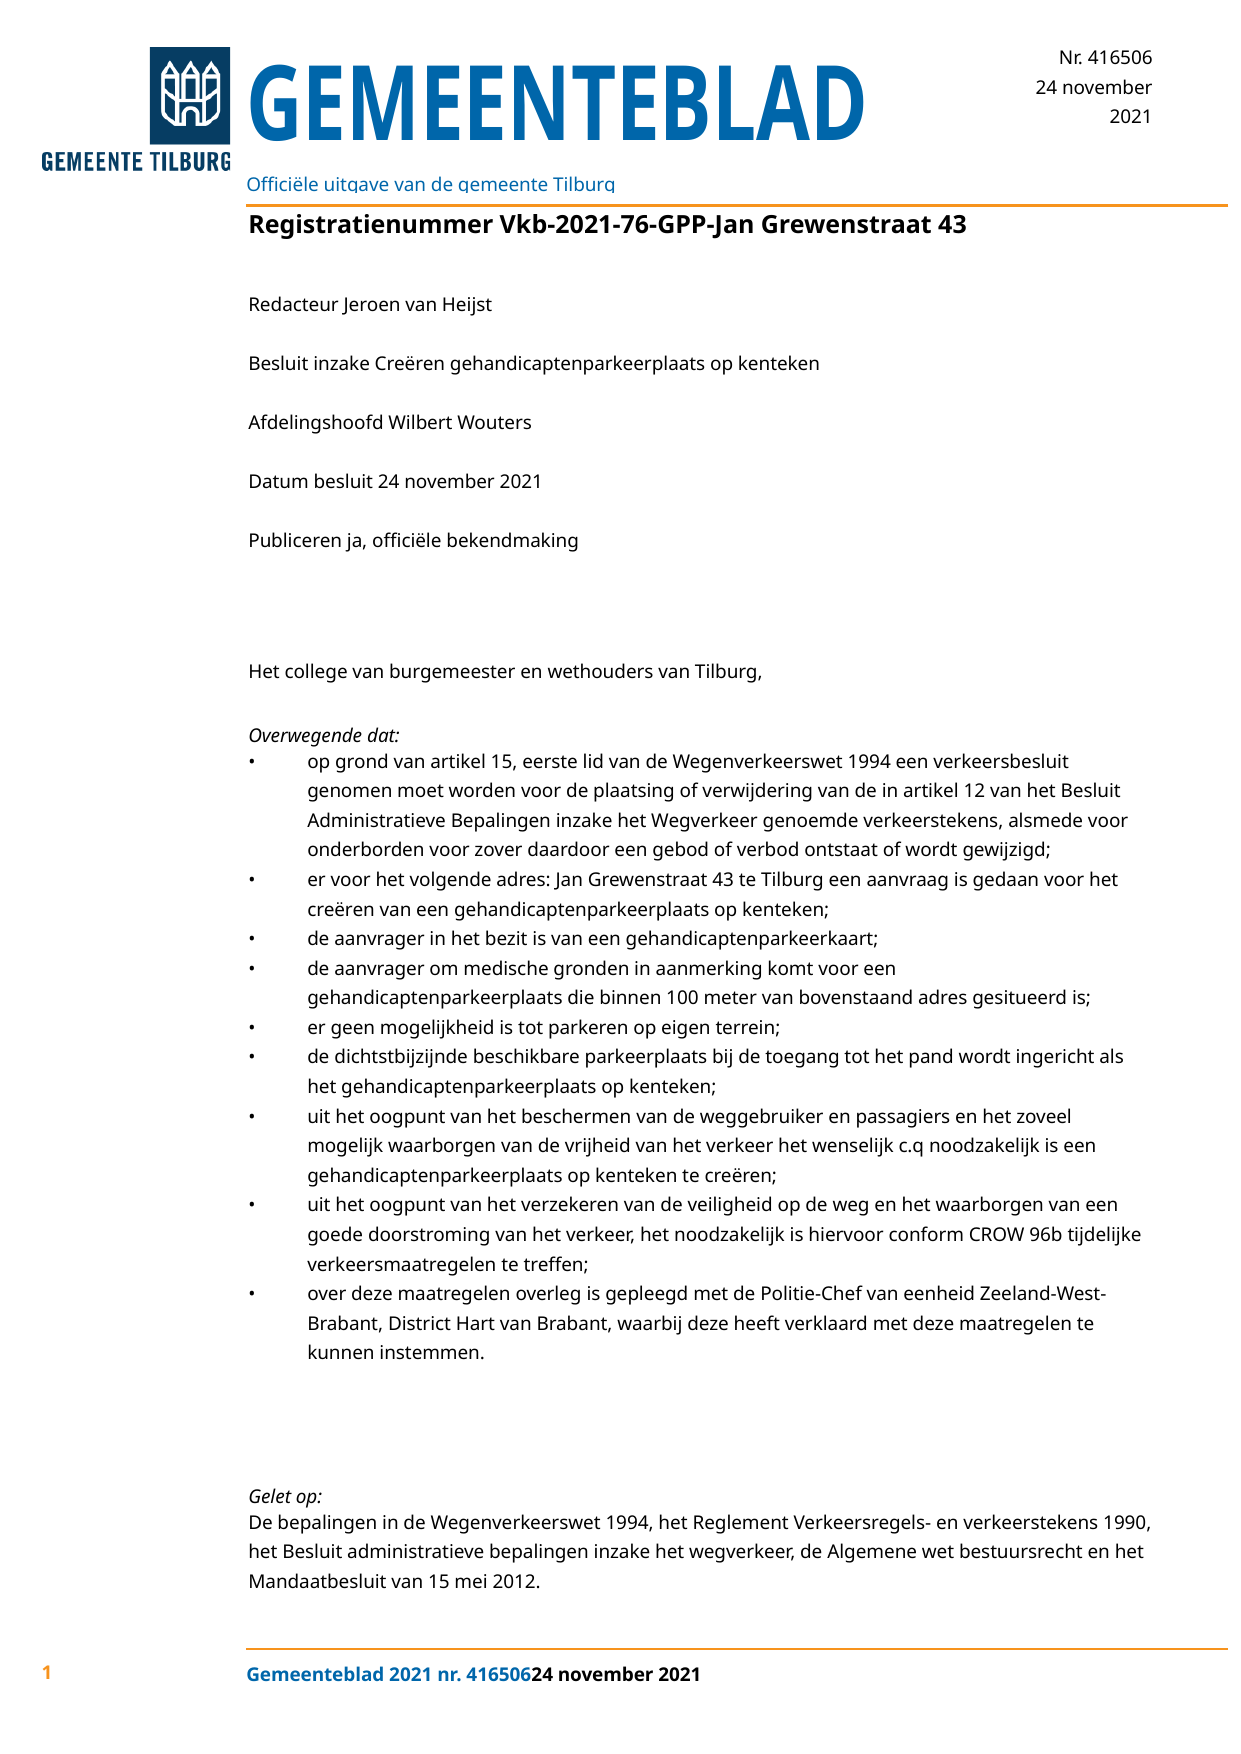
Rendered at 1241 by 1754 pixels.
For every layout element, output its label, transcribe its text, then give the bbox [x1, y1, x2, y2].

text De bepalingen in de Wegenverkeerswet 1994, het Reglement Verkeersregels- en verkeerstekens 1990, het Besluit administratieve bepalingen inzake het wegverkeer, de Algemene wet bestuursrecht en het Mandaatbesluit van 15 mei 2012. [248, 1509, 1152, 1594]
text Het college van burgemeester en wethouders van Tilburg, [248, 658, 1152, 684]
text Overwegende dat: [248, 722, 1152, 748]
text Besluit inzake Creëren gehandicaptenparkeerplaats op kenteken [248, 350, 1152, 376]
list uit het oogpunt van het beschermen van de weggebruiker en passagiers en het zoveel mogelijk waarborgen van de vrijheid van het verkeer het wenselijk c.q noodzakelijk is een gehandicaptenparkeerplaats op kenteken te creëren; [248, 1103, 1152, 1188]
list er voor het volgende adres: Jan Grewenstraat 43 te Tilburg een aanvraag is gedaan voor het creëren van een gehandicaptenparkeerplaats op kenteken; [248, 866, 1152, 921]
text Redacteur Jeroen van Heijst [248, 291, 1152, 317]
text Afdelingshoofd Wilbert Wouters [248, 409, 1152, 435]
text Datum besluit 24 november 2021 [248, 468, 1152, 494]
picture [41, 47, 231, 172]
text Registratienummer Vkb-2021-76-GPP-Jan Grewenstraat 43 [248, 207, 1152, 241]
list de aanvrager in het bezit is van een gehandicaptenparkeerkaart; [248, 925, 1152, 951]
text Gelet op: [248, 1483, 1152, 1509]
list op grond van artikel 15, eerste lid van de Wegenverkeerswet 1994 een verkeersbesluit genomen moet worden voor de plaatsing of verwijdering van de in artikel 12 van het Besluit Administratieve Bepalingen inzake het Wegverkeer genoemde verkeerstekens, alsmede voor onderborden voor zover daardoor een gebod of verbod ontstaat of wordt gewijzigd; [248, 748, 1152, 862]
text Publiceren ja, officiële bekendmaking [248, 528, 1152, 553]
list uit het oogpunt van het verzekeren van de veiligheid op de weg en het waarborgen van een goede doorstroming van het verkeer, het noodzakelijk is hiervoor conform CROW 96b tijdelijke verkeersmaatregelen te treffen; [248, 1192, 1152, 1276]
list de dichtstbijzijnde beschikbare parkeerplaats bij de toegang tot het pand wordt ingericht als het gehandicaptenparkeerplaats op kenteken; [248, 1044, 1152, 1099]
list over deze maatregelen overleg is gepleegd met de Politie-Chef van eenheid Zeeland-West-Brabant, District Hart van Brabant, waarbij deze heeft verklaard met deze maatregelen te kunnen instemmen. [248, 1280, 1152, 1365]
list er geen mogelijkheid is tot parkeren op eigen terrein; [248, 1014, 1152, 1040]
list de aanvrager om medische gronden in aanmerking komt voor een gehandicaptenparkeerplaats die binnen 100 meter van bovenstaand adres gesitueerd is; [248, 955, 1152, 1010]
